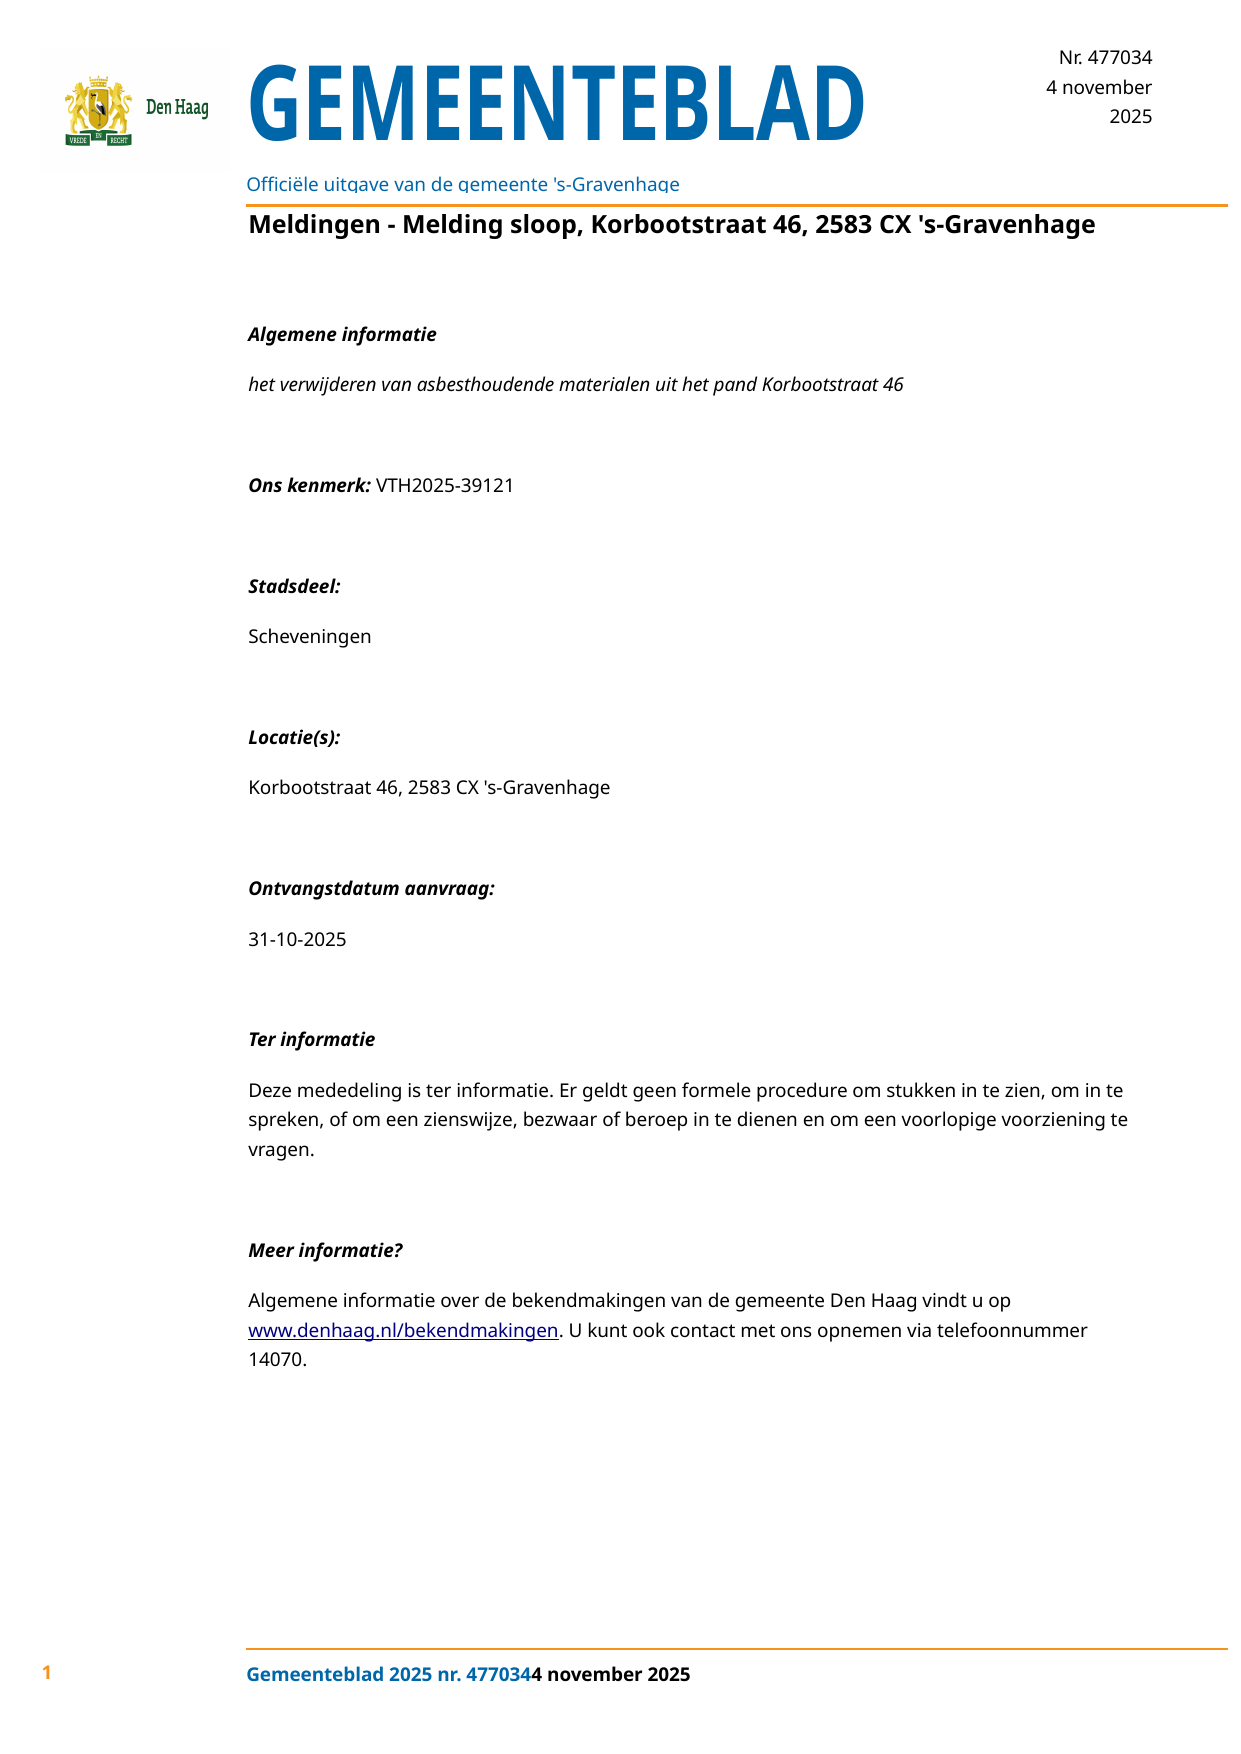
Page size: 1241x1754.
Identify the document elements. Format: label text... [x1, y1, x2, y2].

text Algemene informatie [248, 321, 1152, 346]
text 31-10-2025 [248, 926, 1152, 951]
text Algemene informatie over de bekendmakingen van de gemeente Den Haag vindt u op www.denhaag.nl/bekendmakingen. U kunt ook contact met ons opnemen via telefoonnummer 14070. [248, 1287, 1152, 1372]
text Locatie(s): [248, 724, 1152, 750]
text Stadsdeel: [248, 573, 1152, 598]
text Korbootstraat 46, 2583 CX 's-Gravenhage [248, 774, 1152, 800]
text Ons kenmerk: VTH2025-39121 [248, 472, 1152, 498]
picture [41, 47, 231, 172]
text het verwijderen van asbesthoudende materialen uit het pand Korbootstraat 46 [248, 371, 1152, 397]
text Ter informatie [248, 1027, 1152, 1052]
text Deze mededeling is ter informatie. Er geldt geen formele procedure om stukken in te zien, om in te spreken, of om een zienswijze, bezwaar of beroep in te dienen en om een voorlopige voorziening te vragen. [248, 1077, 1152, 1162]
text Meldingen - Melding sloop, Korbootstraat 46, 2583 CX 's-Gravenhage [248, 207, 1152, 241]
text Meer informatie? [248, 1237, 1152, 1263]
text Scheveningen [248, 623, 1152, 649]
text Ontvangstdatum aanvraag: [248, 875, 1152, 901]
